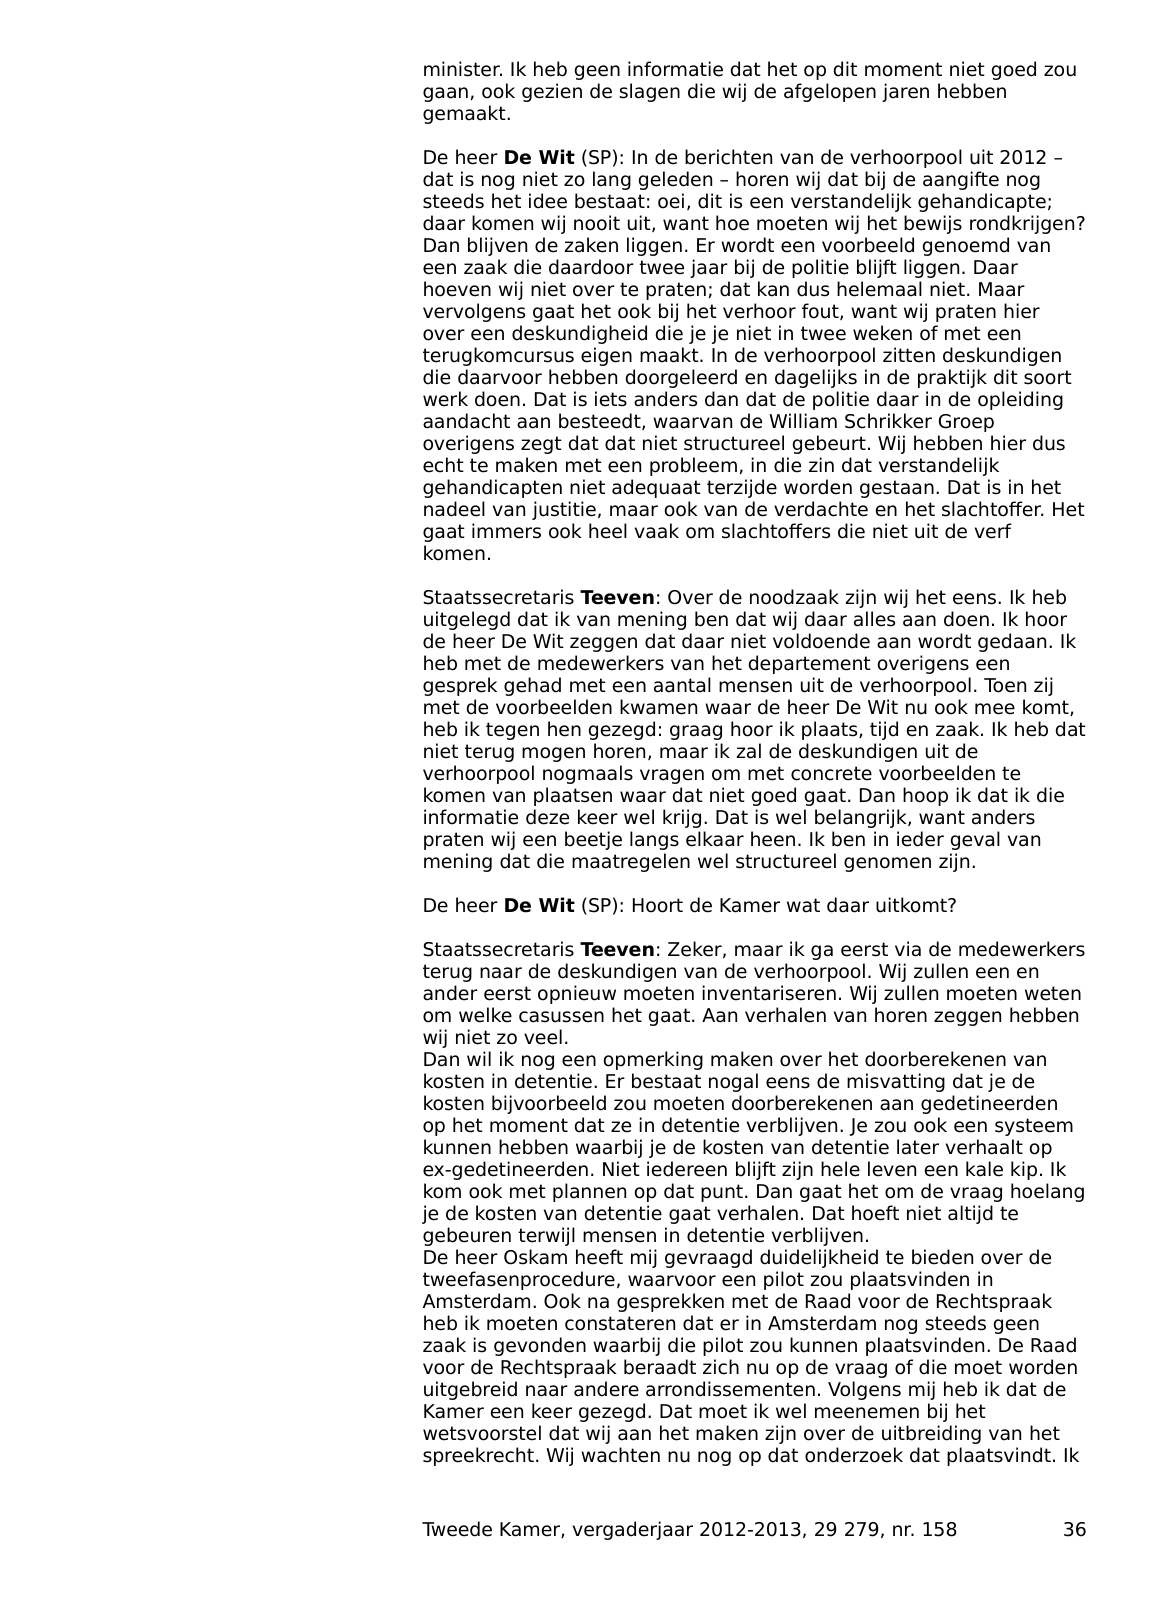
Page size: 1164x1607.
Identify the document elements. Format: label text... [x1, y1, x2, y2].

text Staatssecretaris Teeven: Zeker, maar ik ga eerst via de medewerkers terug naar de deskundigen van de verhoorpool. Wij zullen een en ander eerst opnieuw moeten inventariseren. Wij zullen moeten weten om welke casussen het gaat. Aan verhalen van horen zeggen hebben wij niet zo veel. [422, 939, 1087, 1049]
text De heer De Wit (SP): Hoort de Kamer wat daar uitkomt? [422, 895, 1087, 917]
text Staatssecretaris Teeven: Over de noodzaak zijn wij het eens. Ik heb uitgelegd dat ik van mening ben dat wij daar alles aan doen. Ik hoor de heer De Wit zeggen dat daar niet voldoende aan wordt gedaan. Ik heb met de medewerkers van het departement overigens een gesprek gehad met een aantal mensen uit de verhoorpool. Toen zij met de voorbeelden kwamen waar de heer De Wit nu ook mee komt, heb ik tegen hen gezegd: graag hoor ik plaats, tijd en zaak. Ik heb dat niet terug mogen horen, maar ik zal de deskundigen uit de verhoorpool nogmaals vragen om met concrete voorbeelden te komen van plaatsen waar dat niet goed gaat. Dan hoop ik dat ik die informatie deze keer wel krijg. Dat is wel belangrijk, want anders praten wij een beetje langs elkaar heen. Ik ben in ieder geval van mening dat die maatregelen wel structureel genomen zijn. [422, 587, 1087, 873]
text De heer Oskam heeft mij gevraagd duidelijkheid te bieden over de tweefasenprocedure, waarvoor een pilot zou plaatsvinden in Amsterdam. Ook na gesprekken met de Raad voor de Rechtspraak heb ik moeten constateren dat er in Amsterdam nog steeds geen zaak is gevonden waarbij die pilot zou kunnen plaatsvinden. De Raad voor de Rechtspraak beraadt zich nu op de vraag of die moet worden uitgebreid naar andere arrondissementen. Volgens mij heb ik dat de Kamer een keer gezegd. Dat moet ik wel meenemen bij het wetsvoorstel dat wij aan het maken zijn over de uitbreiding van het spreekrecht. Wij wachten nu nog op dat onderzoek dat plaatsvindt. Ik [422, 1247, 1087, 1467]
text minister. Ik heb geen informatie dat het op dit moment niet goed zou gaan, ook gezien de slagen die wij de afgelopen jaren hebben gemaakt. [422, 59, 1087, 125]
text Dan wil ik nog een opmerking maken over het doorberekenen van kosten in detentie. Er bestaat nogal eens de misvatting dat je de kosten bijvoorbeeld zou moeten doorberekenen aan gedetineerden op het moment dat ze in detentie verblijven. Je zou ook een systeem kunnen hebben waarbij je de kosten van detentie later verhaalt op ex-gedetineerden. Niet iedereen blijft zijn hele leven een kale kip. Ik kom ook met plannen op dat punt. Dan gaat het om de vraag hoelang je de kosten van detentie gaat verhalen. Dat hoeft niet altijd te gebeuren terwijl mensen in detentie verblijven. [422, 1049, 1087, 1247]
text De heer De Wit (SP): In de berichten van de verhoorpool uit 2012 – dat is nog niet zo lang geleden – horen wij dat bij de aangifte nog steeds het idee bestaat: oei, dit is een verstandelijk gehandicapte; daar komen wij nooit uit, want hoe moeten wij het bewijs rondkrijgen? Dan blijven de zaken liggen. Er wordt een voorbeeld genoemd van een zaak die daardoor twee jaar bij de politie blijft liggen. Daar hoeven wij niet over te praten; dat kan dus helemaal niet. Maar vervolgens gaat het ook bij het verhoor fout, want wij praten hier over een deskundigheid die je je niet in twee weken of met een terugkomcursus eigen maakt. In de verhoorpool zitten deskundigen die daarvoor hebben doorgeleerd en dagelijks in de praktijk dit soort werk doen. Dat is iets anders dan dat de politie daar in de opleiding aandacht aan besteedt, waarvan de William Schrikker Groep overigens zegt dat dat niet structureel gebeurt. Wij hebben hier dus echt te maken met een probleem, in die zin dat verstandelijk gehandicapten niet adequaat terzijde worden gestaan. Dat is in het nadeel van justitie, maar ook van de verdachte en het slachtoffer. Het gaat immers ook heel vaak om slachtoffers die niet uit de verf komen. [422, 147, 1087, 565]
